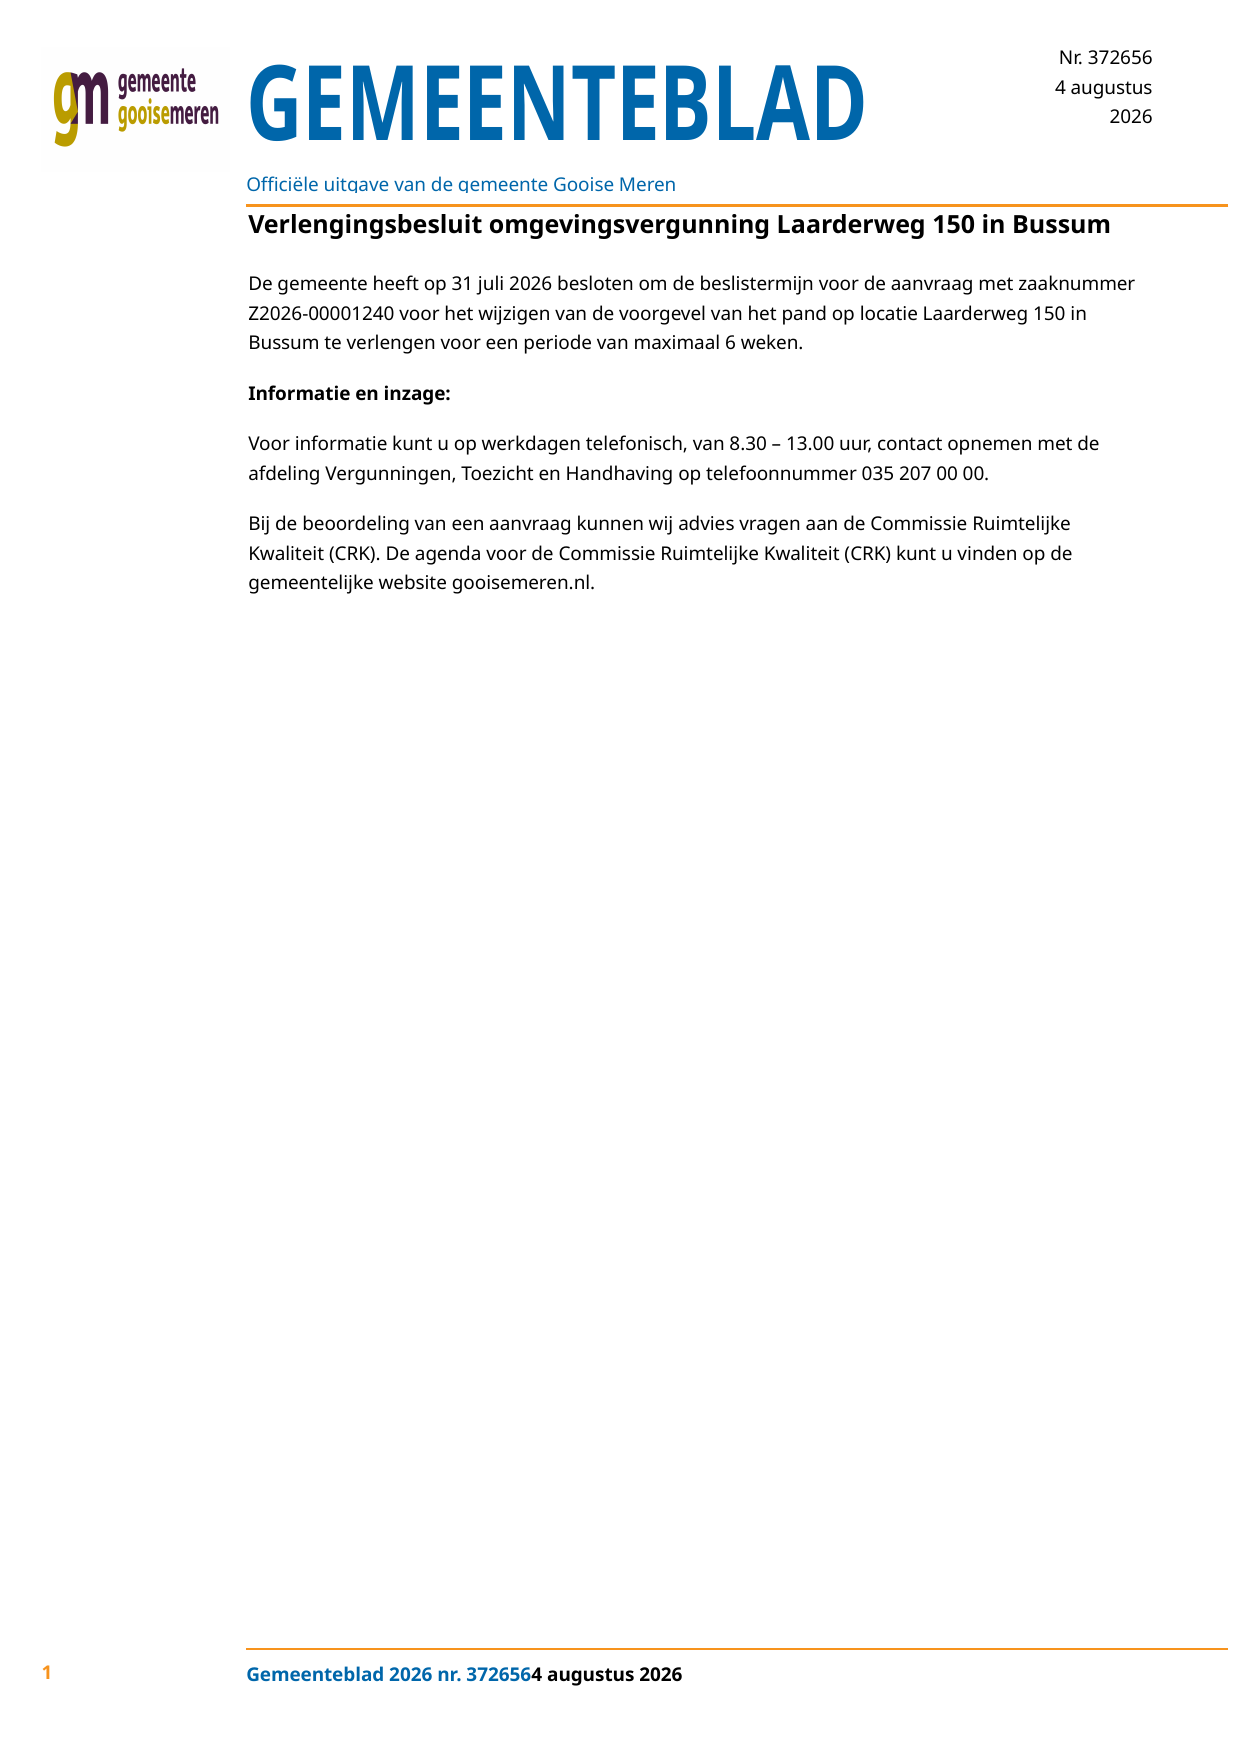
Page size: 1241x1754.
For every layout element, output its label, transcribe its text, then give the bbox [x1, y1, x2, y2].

text De gemeente heeft op 31 juli 2026 besloten om de beslistermijn voor de aanvraag met zaaknummer Z2026-00001240 voor het wijzigen van de voorgevel van het pand op locatie Laarderweg 150 in Bussum te verlengen voor een periode van maximaal 6 weken. [248, 270, 1152, 355]
text Bij de beoordeling van een aanvraag kunnen wij advies vragen aan de Commissie Ruimtelijke Kwaliteit (CRK). De agenda voor de Commissie Ruimtelijke Kwaliteit (CRK) kunt u vinden op de gemeentelijke website gooisemeren.nl. [248, 510, 1152, 595]
text Informatie en inzage: [248, 380, 1152, 406]
text Verlengingsbesluit omgevingsvergunning Laarderweg 150 in Bussum [248, 207, 1152, 241]
picture [41, 47, 231, 172]
text Voor informatie kunt u op werkdagen telefonisch, van 8.30 – 13.00 uur, contact opnemen met de afdeling Vergunningen, Toezicht en Handhaving op telefoonnummer 035 207 00 00. [248, 430, 1152, 486]
